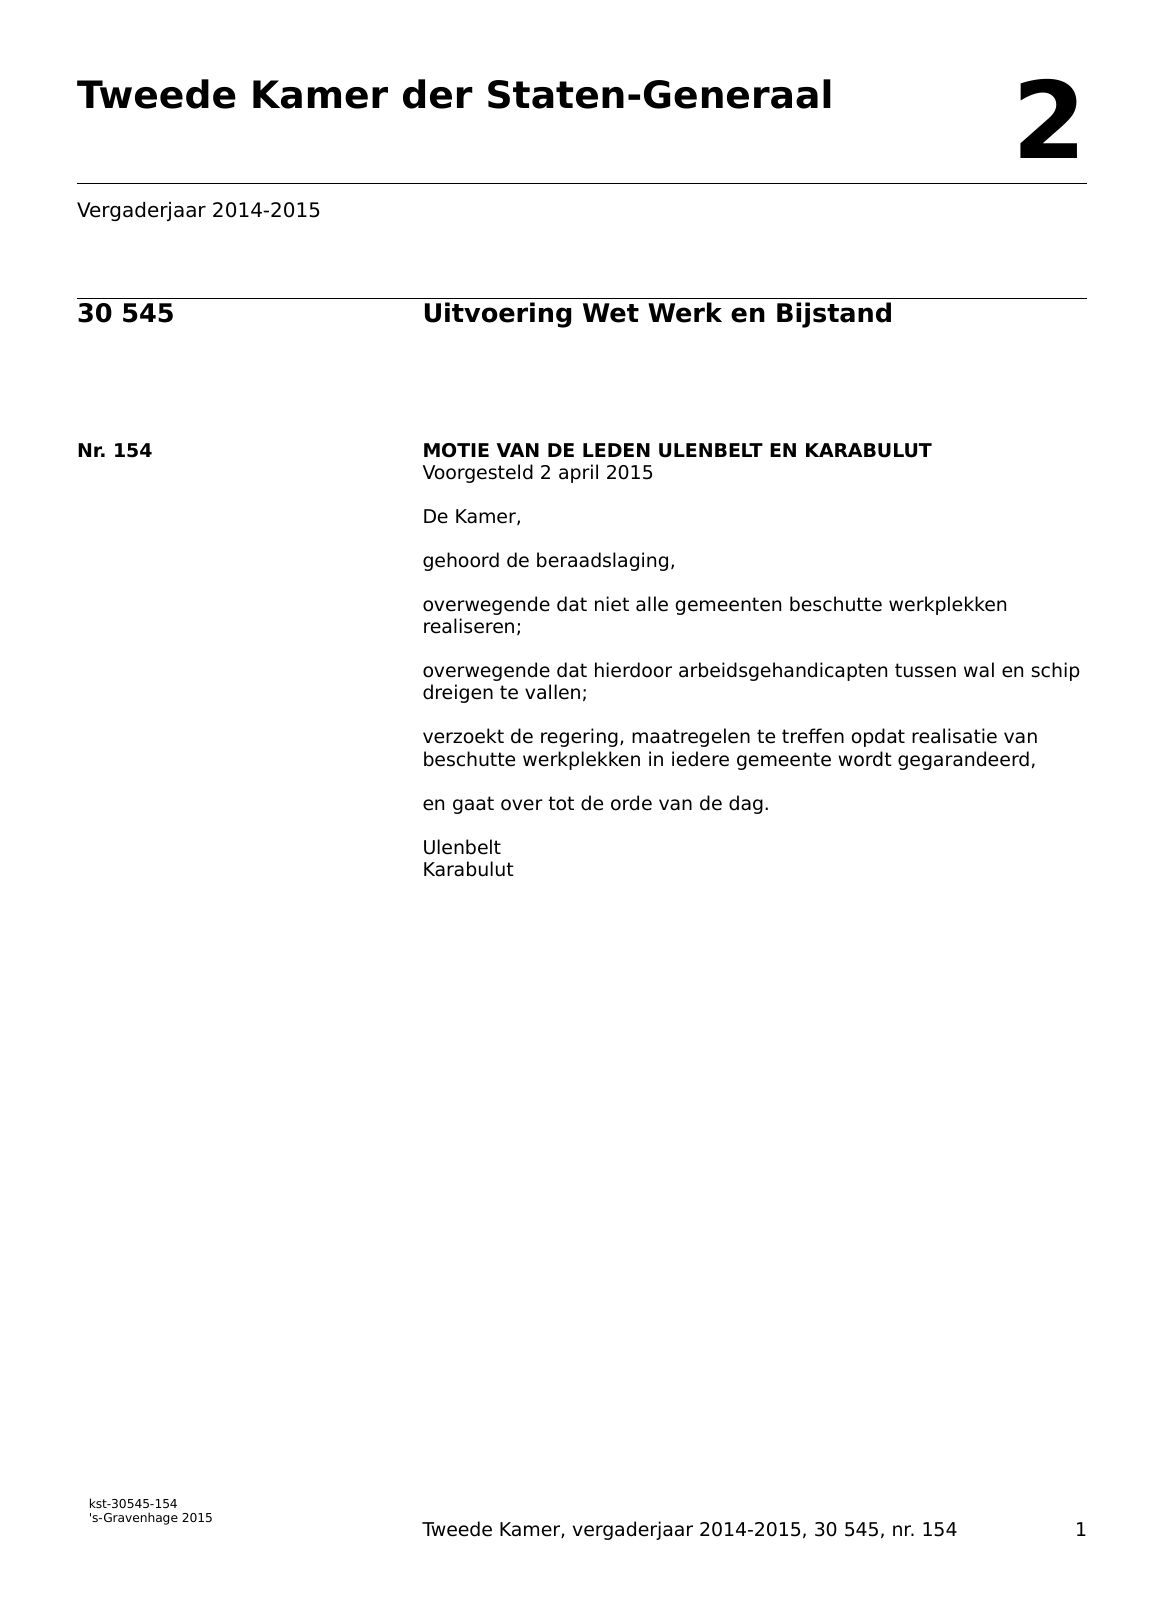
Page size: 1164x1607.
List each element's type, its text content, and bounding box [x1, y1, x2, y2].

text en gaat over tot de orde van de dag. [422, 793, 1087, 814]
subtitle Nr. 154 MOTIE VAN DE LEDEN ULENBELT EN KARABULUT [77, 440, 1087, 462]
subtitle 30 545 Uitvoering Wet Werk en Bijstand [77, 299, 1087, 329]
text overwegende dat niet alle gemeenten beschutte werkplekken realiseren; [422, 594, 1087, 638]
text overwegende dat hierdoor arbeidsgehandicapten tussen wal en schip dreigen te vallen; [422, 660, 1087, 704]
text De Kamer, [422, 506, 1087, 528]
table_header 2 [886, 59, 1087, 183]
text 's-Gravenhage 2015 [88, 1511, 323, 1525]
text verzoekt de regering, maatregelen te treffen opdat realisatie van beschutte werkplekken in iedere gemeente wordt gegarandeerd, [422, 726, 1087, 770]
text kst-30545-154 [88, 1497, 323, 1511]
text Karabulut [422, 859, 1087, 881]
text Voorgesteld 2 april 2015 [422, 462, 1087, 484]
text Ulenbelt [422, 837, 1087, 859]
table_header Tweede Kamer der Staten-Generaal [77, 59, 886, 183]
table_cell Vergaderjaar 2014-2015 [77, 184, 1087, 298]
text gehoord de beraadslaging, [422, 550, 1087, 572]
